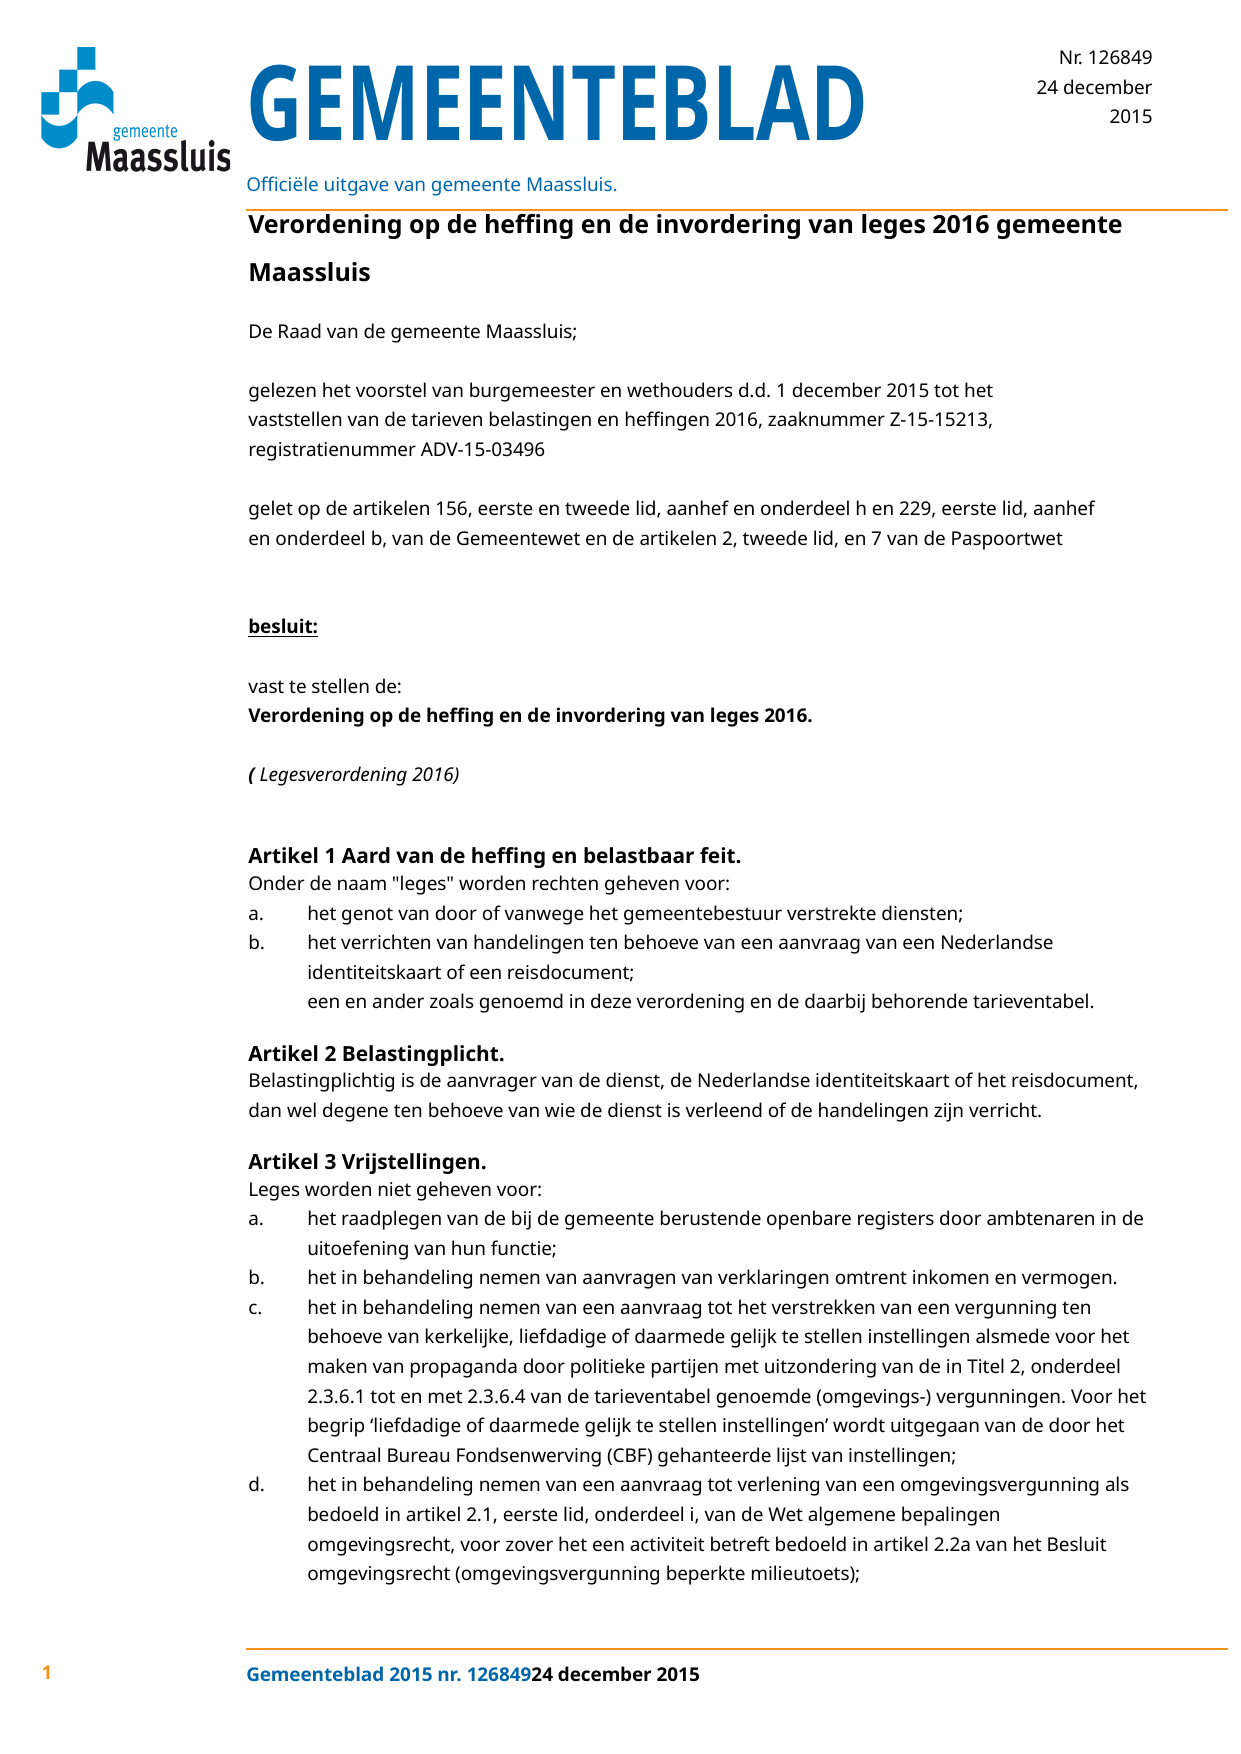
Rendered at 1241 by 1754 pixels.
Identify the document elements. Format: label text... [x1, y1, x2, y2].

list het in behandeling nemen van aanvragen van verklaringen omtrent inkomen en vermogen. [248, 1264, 1152, 1290]
list het raadplegen van de bij de gemeente berustende openbare registers door ambtenaren in de uitoefening van hun functie; [248, 1205, 1152, 1261]
text Verordening op de heffing en de invordering van leges 2016 gemeente Maassluis [248, 211, 1152, 288]
text gelezen het voorstel van burgemeester en wethouders d.d. 1 december 2015 tot het [248, 377, 1152, 403]
text De Raad van de gemeente Maassluis; [248, 318, 1152, 344]
list een en ander zoals genoemd in deze verordening en de daarbij behorende tarieventabel. [248, 988, 1152, 1014]
text vast te stellen de: [248, 673, 1152, 699]
text en onderdeel b, van de Gemeentewet en de artikelen 2, tweede lid, en 7 van de Paspoortwet [248, 525, 1152, 551]
list het verrichten van handelingen ten behoeve van een aanvraag van een Nederlandse identiteitskaart of een reisdocument; [248, 929, 1152, 984]
list het genot van door of vanwege het gemeentebestuur verstrekte diensten; [248, 900, 1152, 925]
list het in behandeling nemen van een aanvraag tot het verstrekken van een vergunning ten behoeve van kerkelijke, liefdadige of daarmede gelijk te stellen instellingen alsmede voor het maken van propaganda door politieke partijen met uitzondering van de in Titel 2, onderdeel 2.3.6.1 tot en met 2.3.6.4 van de tarieventabel genoemde (omgevings-) vergunningen. Voor het begrip ‘liefdadige of daarmede gelijk te stellen instellingen’ wordt uitgegaan van de door het Centraal Bureau Fondsenwerving (CBF) gehanteerde lijst van instellingen; [248, 1294, 1152, 1468]
picture [41, 47, 231, 172]
picture [41, 47, 77, 92]
text besluit: [248, 614, 1152, 639]
text Verordening op de heffing en de invordering van leges 2016. [248, 702, 1152, 728]
text Belastingplichtig is de aanvrager van de dienst, de Nederlandse identiteitskaart of het reisdocument, dan wel degene ten behoeve van wie de dienst is verleend of de handelingen zijn verricht. [248, 1067, 1152, 1123]
text gelet op de artikelen 156, eerste en tweede lid, aanhef en onderdeel h en 229, eerste lid, aanhef [248, 495, 1152, 521]
text Onder de naam "leges" worden rechten geheven voor: [248, 870, 1152, 896]
text ( Legesverordening 2016) [248, 762, 1152, 787]
text registratienummer ADV-15-03496 [248, 436, 1152, 462]
text vaststellen van de tarieven belastingen en heffingen 2016, zaaknummer Z-15-15213, [248, 407, 1152, 432]
text Artikel 2 Belastingplicht. [248, 1039, 1152, 1067]
list het in behandeling nemen van een aanvraag tot verlening van een omgevingsvergunning als bedoeld in artikel 2.1, eerste lid, onderdeel i, van de Wet algemene bepalingen omgevingsrecht, voor zover het een activiteit betreft bedoeld in artikel 2.2a van het Besluit omgevingsrecht (omgevingsvergunning beperkte milieutoets); [248, 1472, 1152, 1586]
text Artikel 3 Vrijstellingen. [248, 1147, 1152, 1176]
text Leges worden niet geheven voor: [248, 1176, 1152, 1201]
text Artikel 1 Aard van de heffing en belastbaar feit. [248, 842, 1152, 870]
